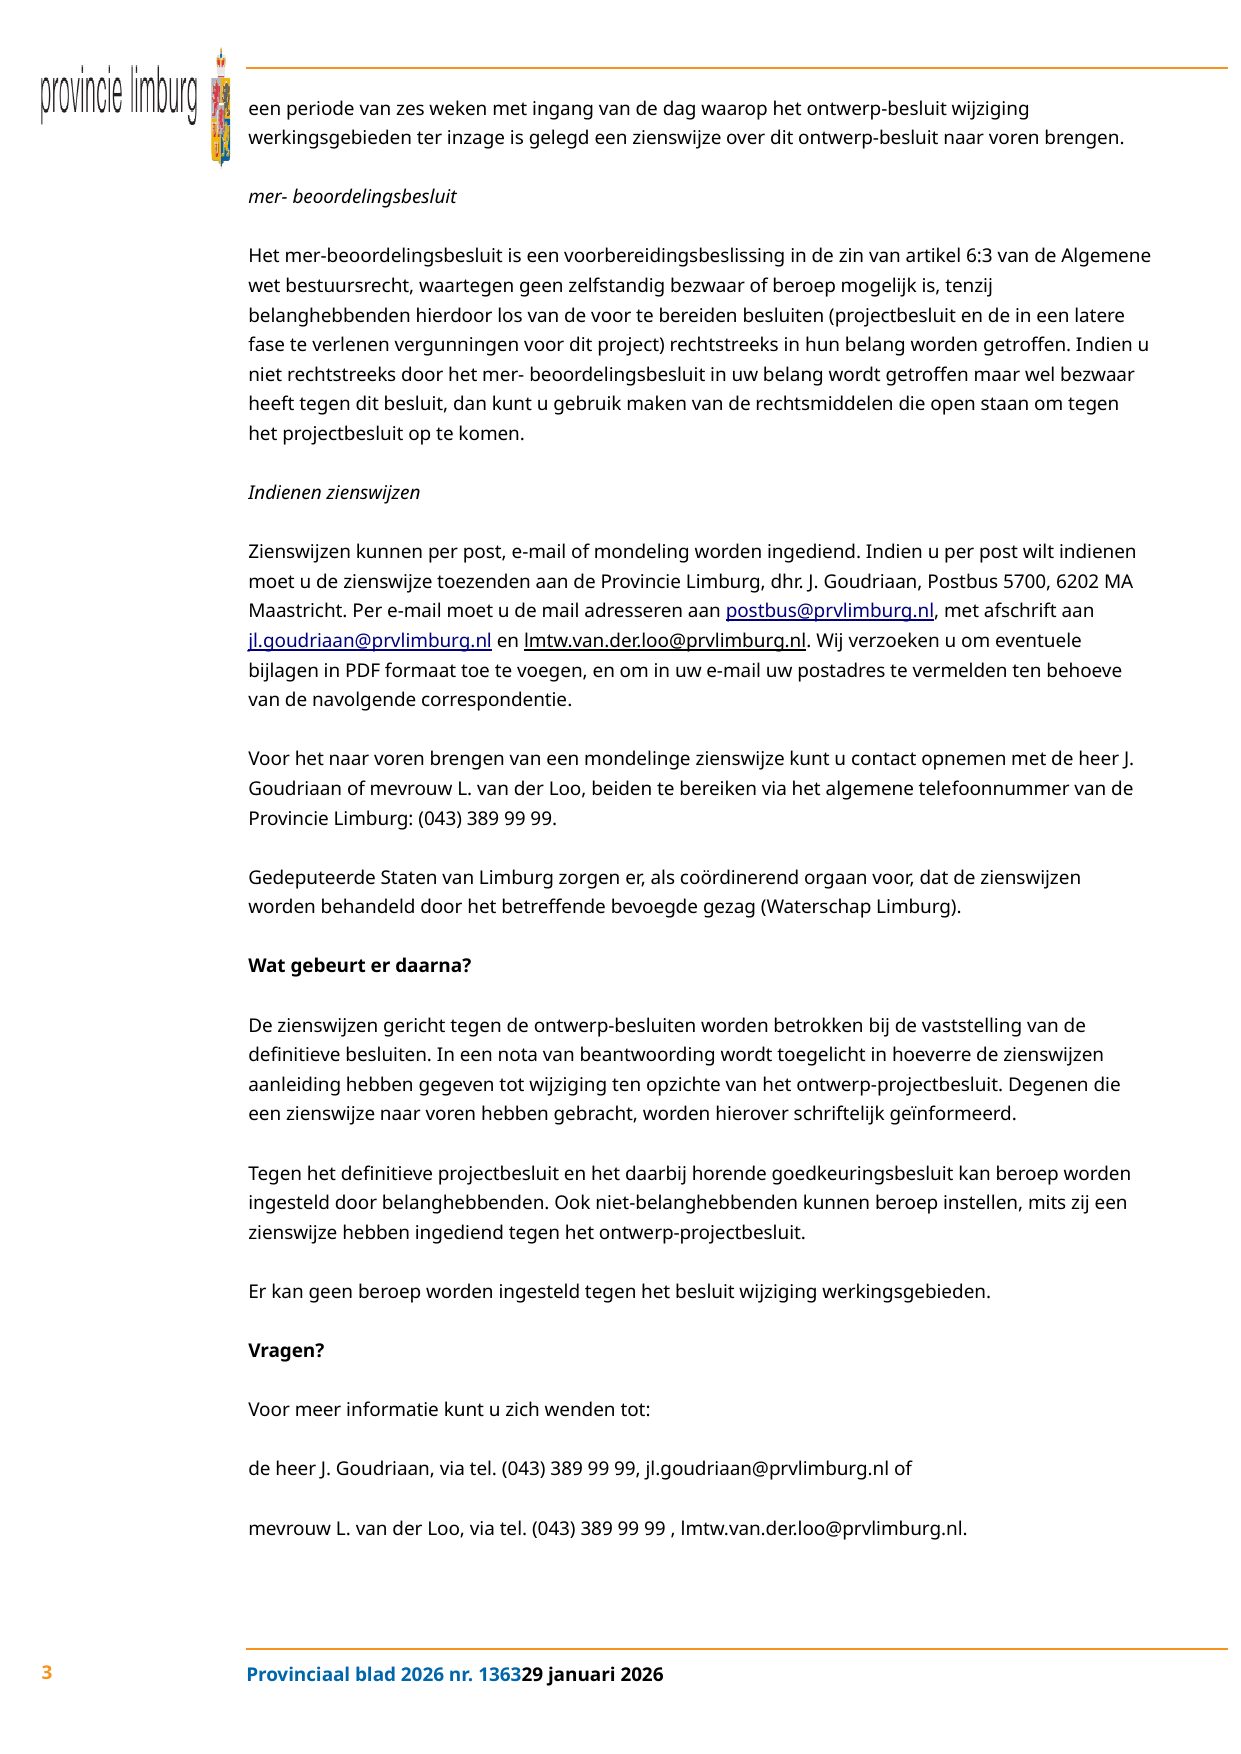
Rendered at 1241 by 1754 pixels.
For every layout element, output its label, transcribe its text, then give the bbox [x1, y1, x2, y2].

text Wat gebeurt er daarna? [248, 953, 1152, 978]
text Indienen zienswijzen [248, 479, 1152, 505]
text Voor meer informatie kunt u zich wenden tot: [248, 1396, 1152, 1422]
text de heer J. Goudriaan, via tel. (043) 389 99 99, jl.goudriaan@prvlimburg.nl of [248, 1456, 1152, 1481]
text Vragen? [248, 1337, 1152, 1363]
text Gedeputeerde Staten van Limburg zorgen er, als coördinerend orgaan voor, dat de zienswijzen worden behandeld door het betreffende bevoegde gezag (Waterschap Limburg). [248, 864, 1152, 919]
text Voor het naar voren brengen van een mondelinge zienswijze kunt u contact opnemen met de heer J. Goudriaan of mevrouw L. van der Loo, beiden te bereiken via het algemene telefoonnummer van de Provincie Limburg: (043) 389 99 99. [248, 746, 1152, 831]
text Zienswijzen kunnen per post, e-mail of mondeling worden ingediend. Indien u per post wilt indienen moet u de zienswijze toezenden aan de Provincie Limburg, dhr. J. Goudriaan, Postbus 5700, 6202 MA Maastricht. Per e-mail moet u de mail adresseren aan postbus@prvlimburg.nl, met afschrift aan jl.goudriaan@prvlimburg.nl en lmtw.van.der.loo@prvlimburg.nl. Wij verzoeken u om eventuele bijlagen in PDF formaat toe te voegen, en om in uw e-mail uw postadres te vermelden ten behoeve van de navolgende correspondentie. [248, 538, 1152, 712]
text mer- beoordelingsbesluit [248, 183, 1152, 209]
text Het mer-beoordelingsbesluit is een voorbereidingsbeslissing in de zin van artikel 6:3 van de Algemene wet bestuursrecht, waartegen geen zelfstandig bezwaar of beroep mogelijk is, tenzij belanghebbenden hierdoor los van de voor te bereiden besluiten (projectbesluit en de in een latere fase te verlenen vergunningen voor dit project) rechtstreeks in hun belang worden getroffen. Indien u niet rechtstreeks door het mer- beoordelingsbesluit in uw belang wordt getroffen maar wel bezwaar heeft tegen dit besluit, dan kunt u gebruik maken van de rechtsmiddelen die open staan om tegen het projectbesluit op te komen. [248, 243, 1152, 446]
text een periode van zes weken met ingang van de dag waarop het ontwerp-besluit wijziging werkingsgebieden ter inzage is gelegd een zienswijze over dit ontwerp-besluit naar voren brengen. [248, 95, 1152, 150]
text Tegen het definitieve projectbesluit en het daarbij horende goedkeuringsbesluit kan beroep worden ingesteld door belanghebbenden. Ook niet-belanghebbenden kunnen beroep instellen, mits zij een zienswijze hebben ingediend tegen het ontwerp-projectbesluit. [248, 1160, 1152, 1245]
text Er kan geen beroep worden ingesteld tegen het besluit wijziging werkingsgebieden. [248, 1278, 1152, 1304]
text mevrouw L. van der Loo, via tel. (043) 389 99 99 , lmtw.van.der.loo@prvlimburg.nl. [248, 1515, 1152, 1541]
picture [41, 47, 231, 172]
text De zienswijzen gericht tegen de ontwerp-besluiten worden betrokken bij de vaststelling van de definitieve besluiten. In een nota van beantwoording wordt toegelicht in hoeverre de zienswijzen aanleiding hebben gegeven tot wijziging ten opzichte van het ontwerp-projectbesluit. Degenen die een zienswijze naar voren hebben gebracht, worden hierover schriftelijk geïnformeerd. [248, 1012, 1152, 1126]
